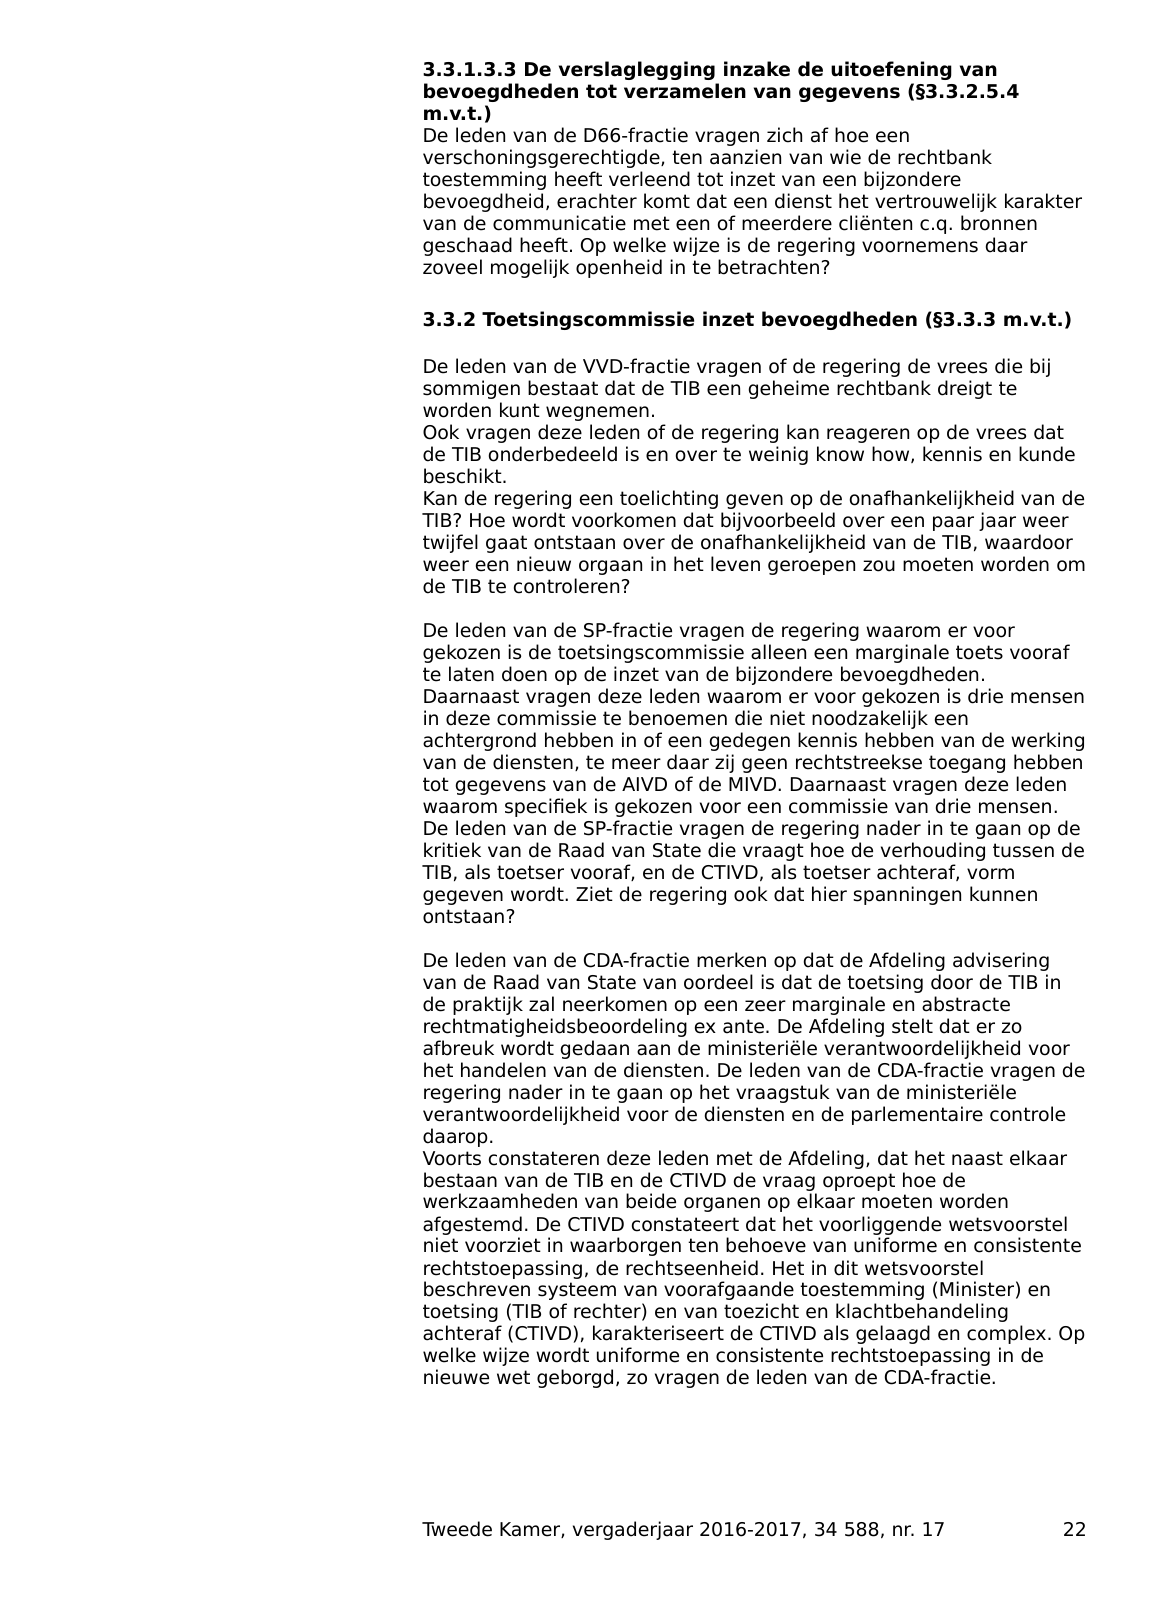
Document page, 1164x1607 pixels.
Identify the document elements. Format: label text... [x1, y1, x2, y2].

text Kan de regering een toelichting geven op de onafhankelijkheid van de TIB? Hoe wordt voorkomen dat bijvoorbeeld over een paar jaar weer twijfel gaat ontstaan over de onafhankelijkheid van de TIB, waardoor weer een nieuw orgaan in het leven geroepen zou moeten worden om de TIB te controleren? [422, 488, 1087, 598]
text Ook vragen deze leden of de regering kan reageren op de vrees dat de TIB onderbedeeld is en over te weinig know how, kennis en kunde beschikt. [422, 422, 1087, 488]
text De leden van de CDA-fractie merken op dat de Afdeling advisering van de Raad van State van oordeel is dat de toetsing door de TIB in de praktijk zal neerkomen op een zeer marginale en abstracte rechtmatigheidsbeoordeling ex ante. De Afdeling stelt dat er zo afbreuk wordt gedaan aan de ministeriële verantwoordelijkheid voor het handelen van de diensten. De leden van de CDA-fractie vragen de regering nader in te gaan op het vraagstuk van de ministeriële verantwoordelijkheid voor de diensten en de parlementaire controle daarop. [422, 950, 1087, 1147]
text De leden van de D66-fractie vragen zich af hoe een verschoningsgerechtigde, ten aanzien van wie de rechtbank toestemming heeft verleend tot inzet van een bijzondere bevoegdheid, erachter komt dat een dienst het vertrouwelijk karakter van de communicatie met een of meerdere cliënten c.q. bronnen geschaad heeft. Op welke wijze is de regering voornemens daar zoveel mogelijk openheid in te betrachten? [422, 125, 1087, 279]
text De leden van de SP-fractie vragen de regering waarom er voor gekozen is de toetsingscommissie alleen een marginale toets vooraf te laten doen op de inzet van de bijzondere bevoegdheden. Daarnaast vragen deze leden waarom er voor gekozen is drie mensen in deze commissie te benoemen die niet noodzakelijk een achtergrond hebben in of een gedegen kennis hebben van de werking van de diensten, te meer daar zij geen rechtstreekse toegang hebben tot gegevens van de AIVD of de MIVD. Daarnaast vragen deze leden waarom specifiek is gekozen voor een commissie van drie mensen. [422, 620, 1087, 818]
text De leden van de VVD-fractie vragen of de regering de vrees die bij sommigen bestaat dat de TIB een geheime rechtbank dreigt te worden kunt wegnemen. [422, 356, 1087, 422]
subtitle 3.3.1.3.3 De verslaglegging inzake de uitoefening van bevoegdheden tot verzamelen van gegevens (§3.3.2.5.4 m.v.t.) [422, 59, 1087, 125]
text De leden van de SP-fractie vragen de regering nader in te gaan op de kritiek van de Raad van State die vraagt hoe de verhouding tussen de TIB, als toetser vooraf, en de CTIVD, als toetser achteraf, vorm gegeven wordt. Ziet de regering ook dat hier spanningen kunnen ontstaan? [422, 818, 1087, 927]
subtitle 3.3.2 Toetsingscommissie inzet bevoegdheden (§3.3.3 m.v.t.) [422, 309, 1087, 331]
text Voorts constateren deze leden met de Afdeling, dat het naast elkaar bestaan van de TIB en de CTIVD de vraag oproept hoe de werkzaamheden van beide organen op elkaar moeten worden afgestemd. De CTIVD constateert dat het voorliggende wetsvoorstel niet voorziet in waarborgen ten behoeve van uniforme en consistente rechtstoepassing, de rechtseenheid. Het in dit wetsvoorstel beschreven systeem van voorafgaande toestemming (Minister) en toetsing (TIB of rechter) en van toezicht en klachtbehandeling achteraf (CTIVD), karakteriseert de CTIVD als gelaagd en complex. Op welke wijze wordt uniforme en consistente rechtstoepassing in de nieuwe wet geborgd, zo vragen de leden van de CDA-fractie. [422, 1147, 1087, 1389]
